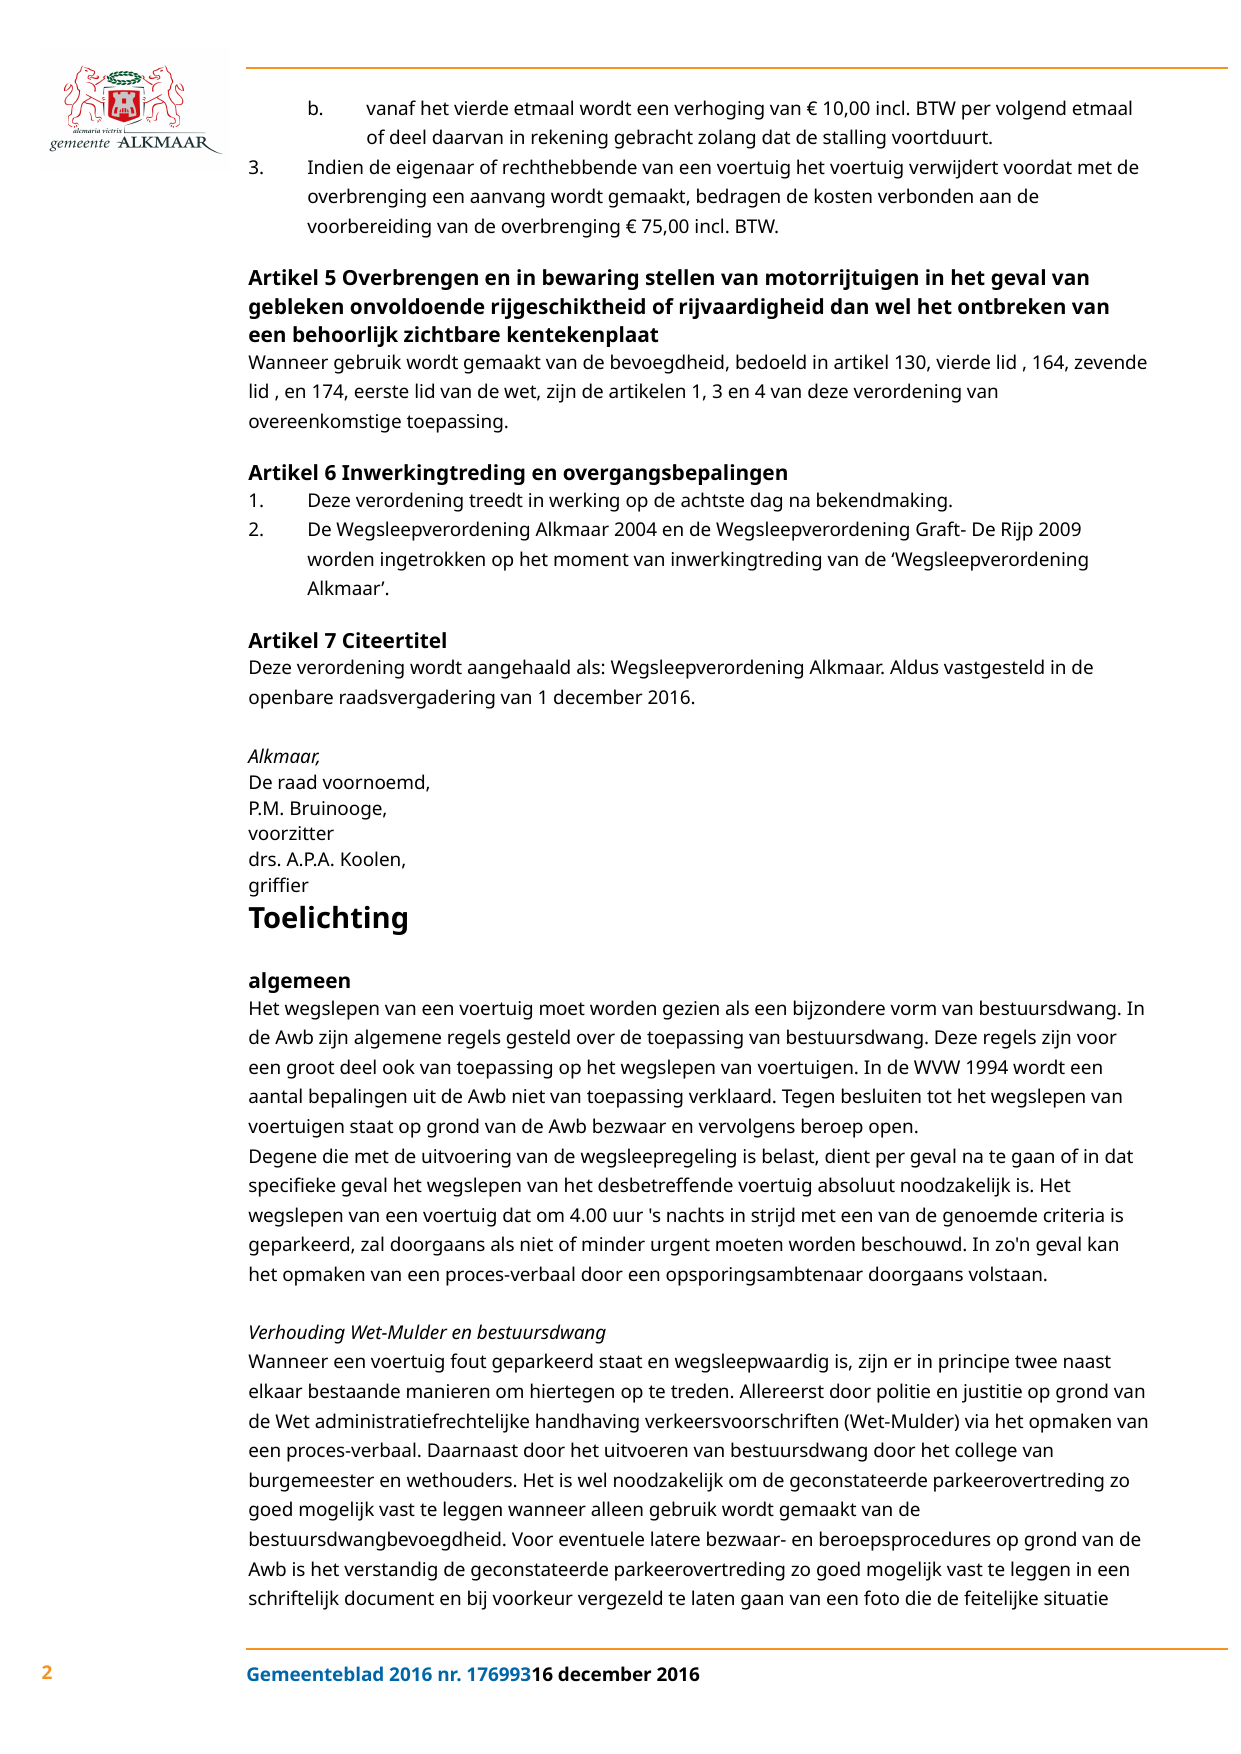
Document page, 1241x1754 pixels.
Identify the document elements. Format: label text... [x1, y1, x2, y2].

text Artikel 6 Inwerkingtreding en overgangsbepalingen [248, 458, 1152, 487]
text De raad voornoemd, [248, 769, 1152, 795]
text Deze verordening wordt aangehaald als: Wegsleepverordening Alkmaar. Aldus vastgesteld in de openbare raadsvergadering van 1 december 2016. [248, 654, 1152, 710]
text Artikel 5 Overbrengen en in bewaring stellen van motorrijtuigen in het geval van gebleken onvoldoende rijgeschiktheid of rijvaardigheid dan wel het ontbreken van een behoorlijk zichtbare kentekenplaat [248, 263, 1152, 349]
list vanaf het vierde etmaal wordt een verhoging van € 10,00 incl. BTW per volgend etmaal of deel daarvan in rekening gebracht zolang dat de stalling voortduurt. [307, 95, 1152, 150]
text P.M. Bruinooge, [248, 795, 1152, 820]
text Alkmaar, [248, 743, 1152, 769]
text Degene die met de uitvoering van de wegsleepregeling is belast, dient per geval na te gaan of in dat specifieke geval het wegslepen van het desbetreffende voertuig absoluut noodzakelijk is. Het wegslepen van een voertuig dat om 4.00 uur 's nachts in strijd met een van de genoemde criteria is geparkeerd, zal doorgaans als niet of minder urgent moeten worden beschouwd. In zo'n geval kan het opmaken van een proces-verbaal door een opsporingsambtenaar doorgaans volstaan. [248, 1143, 1152, 1287]
text Wanneer gebruik wordt gemaakt van de bevoegdheid, bedoeld in artikel 130, vierde lid , 164, zevende lid , en 174, eerste lid van de wet, zijn de artikelen 1, 3 en 4 van deze verordening van overeenkomstige toepassing. [248, 349, 1152, 434]
picture [41, 47, 231, 172]
text Het wegslepen van een voertuig moet worden gezien als een bijzondere vorm van bestuursdwang. In de Awb zijn algemene regels gesteld over de toepassing van bestuursdwang. Deze regels zijn voor een groot deel ook van toepassing op het wegslepen van voertuigen. In de WVW 1994 wordt een aantal bepalingen uit de Awb niet van toepassing verklaard. Tegen besluiten tot het wegslepen van voertuigen staat op grond van de Awb bezwaar en vervolgens beroep open. [248, 995, 1152, 1139]
text voorzitter [248, 820, 1152, 846]
list Indien de eigenaar of rechthebbende van een voertuig het voertuig verwijdert voordat met de overbrenging een aanvang wordt gemaakt, bedragen de kosten verbonden aan de voorbereiding van de overbrenging € 75,00 incl. BTW. [248, 154, 1152, 239]
text Wanneer een voertuig fout geparkeerd staat en wegsleepwaardig is, zijn er in principe twee naast elkaar bestaande manieren om hiertegen op te treden. Allereerst door politie en justitie op grond van de Wet administratiefrechtelijke handhaving verkeersvoorschriften (Wet-Mulder) via het opmaken van een proces-verbaal. Daarnaast door het uitvoeren van bestuursdwang door het college van burgemeester en wethouders. Het is wel noodzakelijk om de geconstateerde parkeerovertreding zo goed mogelijk vast te leggen wanneer alleen gebruik wordt gemaakt van de bestuursdwangbevoegdheid. Voor eventuele latere bezwaar- en beroepsprocedures op grond van de Awb is het verstandig de geconstateerde parkeerovertreding zo goed mogelijk vast te leggen in een schriftelijk document en bij voorkeur vergezeld te laten gaan van een foto die de feitelijke situatie [248, 1349, 1152, 1611]
text Artikel 7 Citeertitel [248, 626, 1152, 654]
list Deze verordening treedt in werking op de achtste dag na bekendmaking. [248, 487, 1152, 513]
text drs. A.P.A. Koolen, [248, 846, 1152, 872]
text algemeen [248, 966, 1152, 995]
text griffier [248, 872, 1152, 898]
list De Wegsleepverordening Alkmaar 2004 en de Wegsleepverordening Graft- De Rijp 2009 worden ingetrokken op het moment van inwerkingtreding van de ‘Wegsleepverordening Alkmaar’. [248, 516, 1152, 601]
text Toelichting [248, 898, 1152, 937]
text Verhouding Wet-Mulder en bestuursdwang [248, 1319, 1152, 1345]
